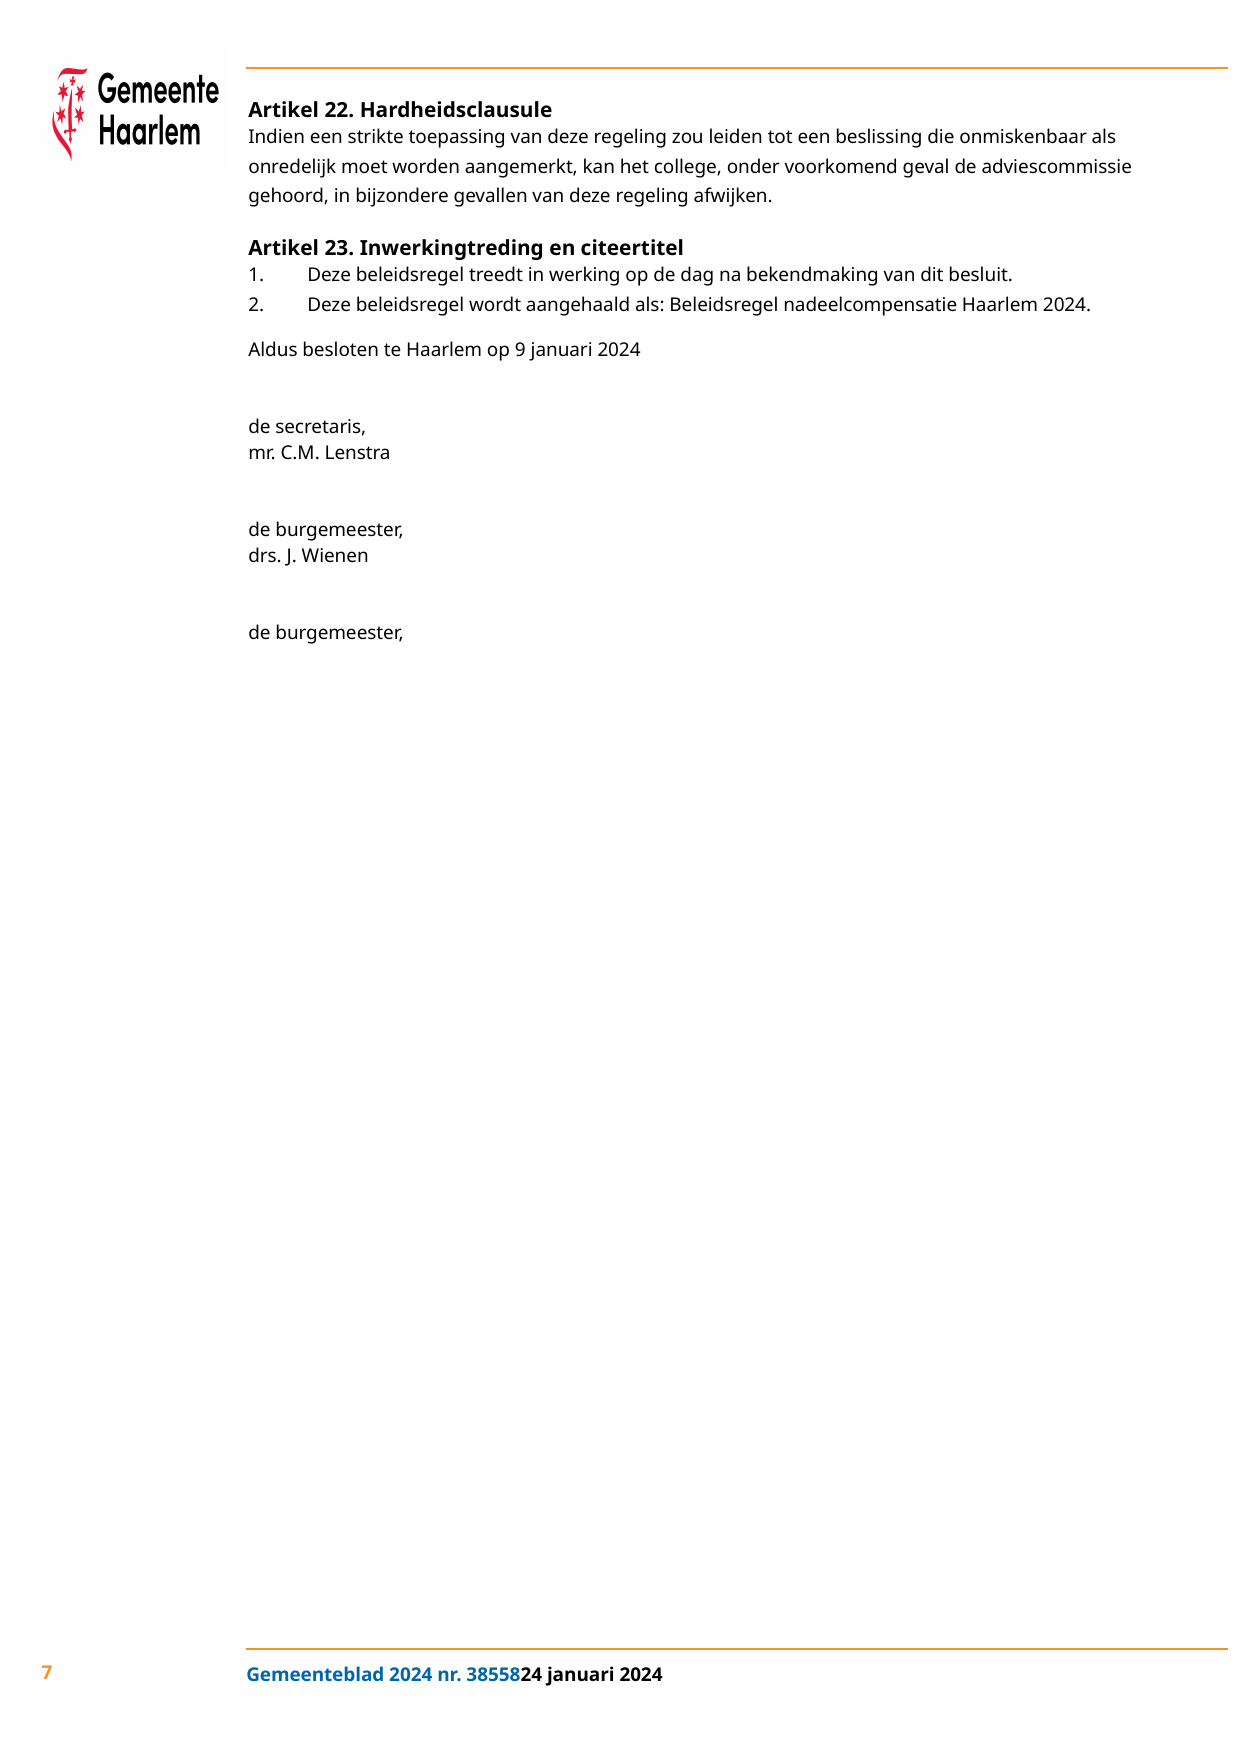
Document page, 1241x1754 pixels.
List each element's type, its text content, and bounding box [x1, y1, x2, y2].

text Aldus besloten te Haarlem op 9 januari 2024 [248, 336, 1152, 362]
text drs. J. Wienen [248, 542, 1152, 568]
text de secretaris, [248, 414, 1152, 439]
list Deze beleidsregel wordt aangehaald als: Beleidsregel nadeelcompensatie Haarlem 2024. [248, 291, 1152, 317]
text de burgemeester, [248, 517, 1152, 542]
text de burgemeester, [248, 619, 1152, 645]
text mr. C.M. Lenstra [248, 439, 1152, 465]
picture [41, 47, 231, 172]
text Indien een strikte toepassing van deze regeling zou leiden tot een beslissing die onmiskenbaar als onredelijk moet worden aangemerkt, kan het college, onder voorkomend geval de adviescommissie gehoord, in bijzondere gevallen van deze regeling afwijken. [248, 123, 1152, 208]
text Artikel 22. Hardheidsclausule [248, 95, 1152, 123]
text Artikel 23. Inwerkingtreding en citeertitel [248, 233, 1152, 261]
list Deze beleidsregel treedt in werking op de dag na bekendmaking van dit besluit. [248, 261, 1152, 287]
